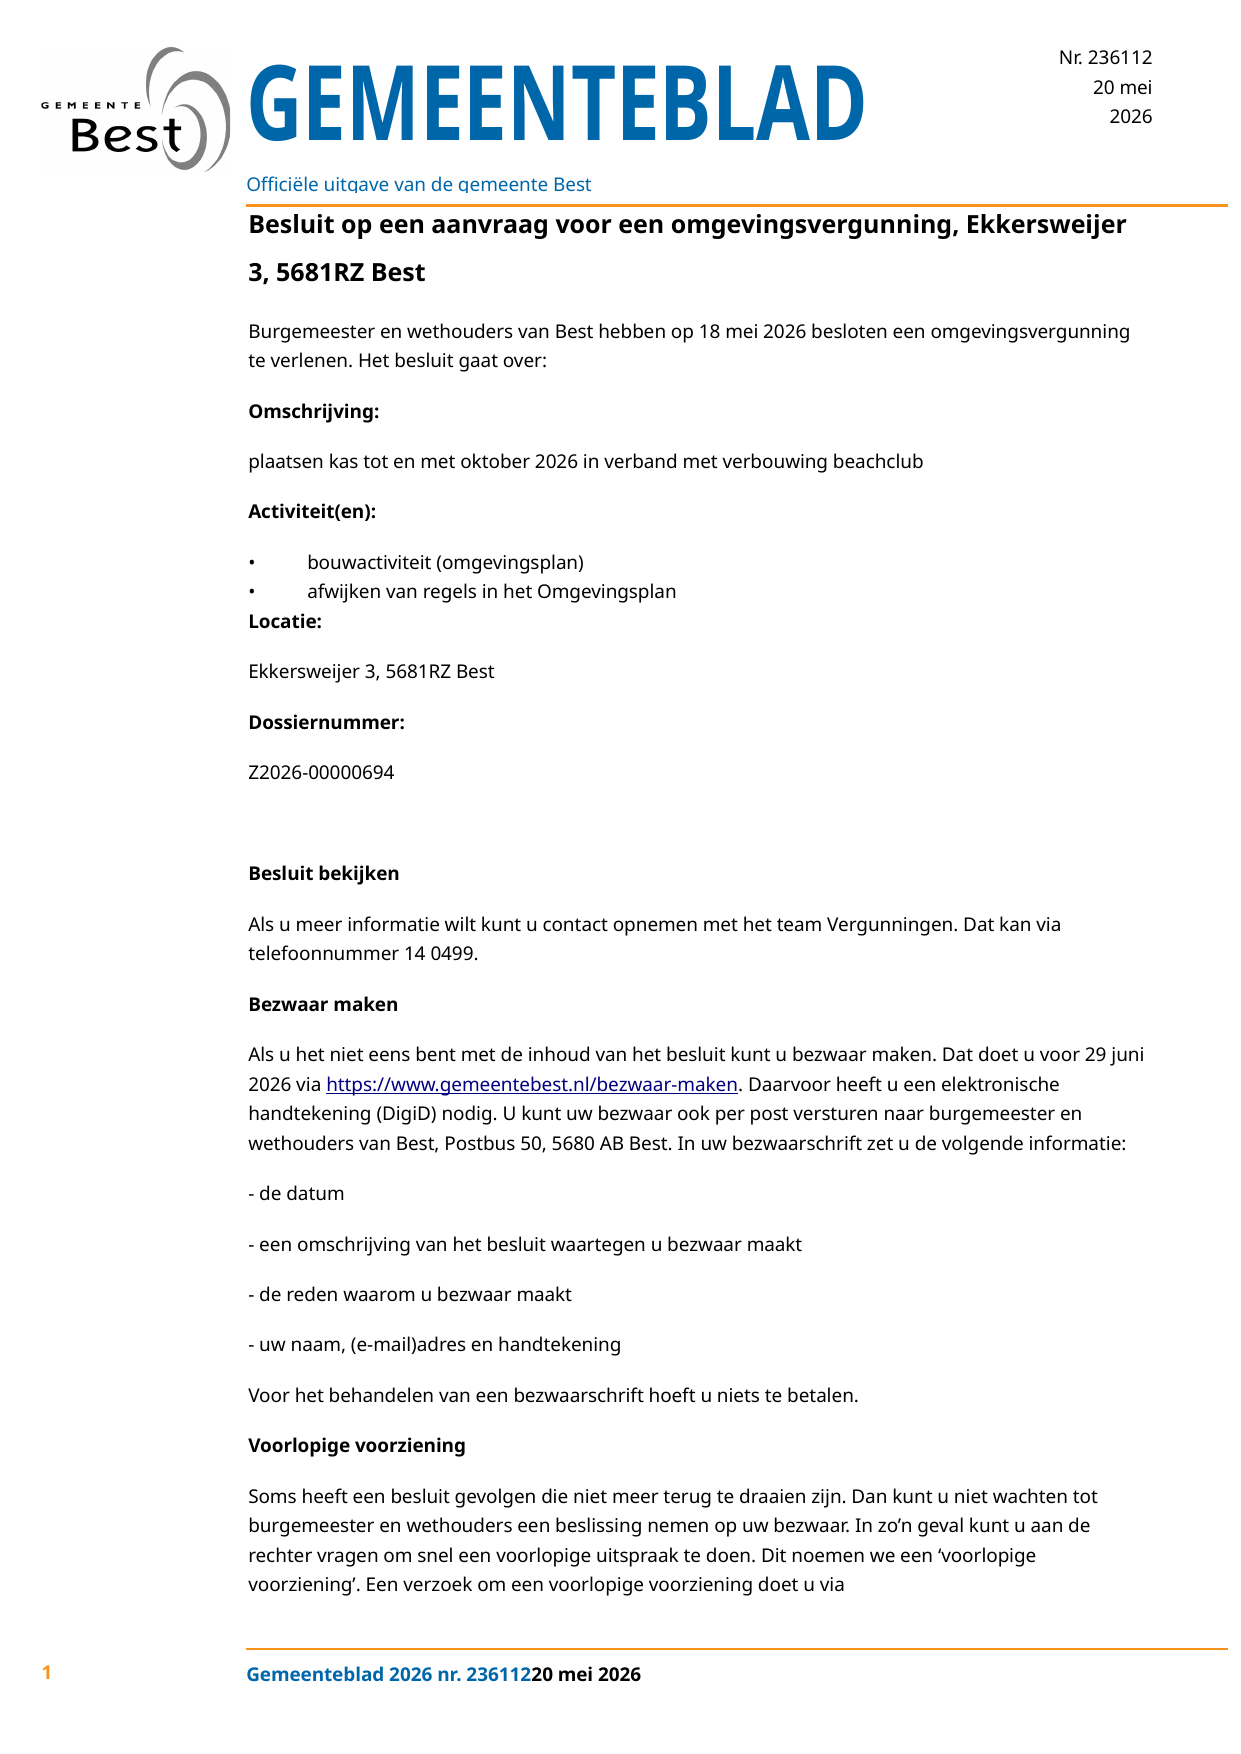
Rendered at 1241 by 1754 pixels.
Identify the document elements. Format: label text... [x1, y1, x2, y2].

text Besluit op een aanvraag voor een omgevingsvergunning, Ekkersweijer 3, 5681RZ Best [248, 207, 1152, 288]
text Burgemeester en wethouders van Best hebben op 18 mei 2026 besloten een omgevingsvergunning te verlenen. Het besluit gaat over: [248, 318, 1152, 373]
text - een omschrijving van het besluit waartegen u bezwaar maakt [248, 1231, 1152, 1257]
text Besluit bekijken [248, 860, 1152, 886]
text Voorlopige voorziening [248, 1432, 1152, 1458]
text Dossiernummer: [248, 709, 1152, 735]
text Als u meer informatie wilt kunt u contact opnemen met het team Vergunningen. Dat kan via telefoonnummer 14 0499. [248, 911, 1152, 966]
picture [41, 47, 231, 172]
text Voor het behandelen van een bezwaarschrift hoeft u niets te betalen. [248, 1382, 1152, 1408]
text Bezwaar maken [248, 991, 1152, 1017]
text Soms heeft een besluit gevolgen die niet meer terug te draaien zijn. Dan kunt u niet wachten tot burgemeester en wethouders een beslissing nemen op uw bezwaar. In zo’n geval kunt u aan de rechter vragen om snel een voorlopige uitspraak te doen. Dit noemen we een ‘voorlopige voorziening’. Een verzoek om een voorlopige voorziening doet u via [248, 1483, 1152, 1597]
text Als u het niet eens bent met de inhoud van het besluit kunt u bezwaar maken. Dat doet u voor 29 juni 2026 via https://www.gemeentebest.nl/bezwaar-maken. Daarvoor heeft u een elektronische handtekening (DigiD) nodig. U kunt uw bezwaar ook per post versturen naar burgemeester en wethouders van Best, Postbus 50, 5680 AB Best. In uw bezwaarschrift zet u de volgende informatie: [248, 1041, 1152, 1156]
text plaatsen kas tot en met oktober 2026 in verband met verbouwing beachclub [248, 448, 1152, 474]
list bouwactiviteit (omgevingsplan) [248, 549, 1152, 575]
text Locatie: [248, 608, 1152, 634]
list afwijken van regels in het Omgevingsplan [248, 579, 1152, 604]
text Ekkersweijer 3, 5681RZ Best [248, 659, 1152, 684]
text Omschrijving: [248, 398, 1152, 424]
text Activiteit(en): [248, 499, 1152, 524]
text - de reden waarom u bezwaar maakt [248, 1281, 1152, 1307]
text - uw naam, (e-mail)adres en handtekening [248, 1332, 1152, 1357]
text Z2026-00000694 [248, 759, 1152, 785]
text - de datum [248, 1180, 1152, 1206]
